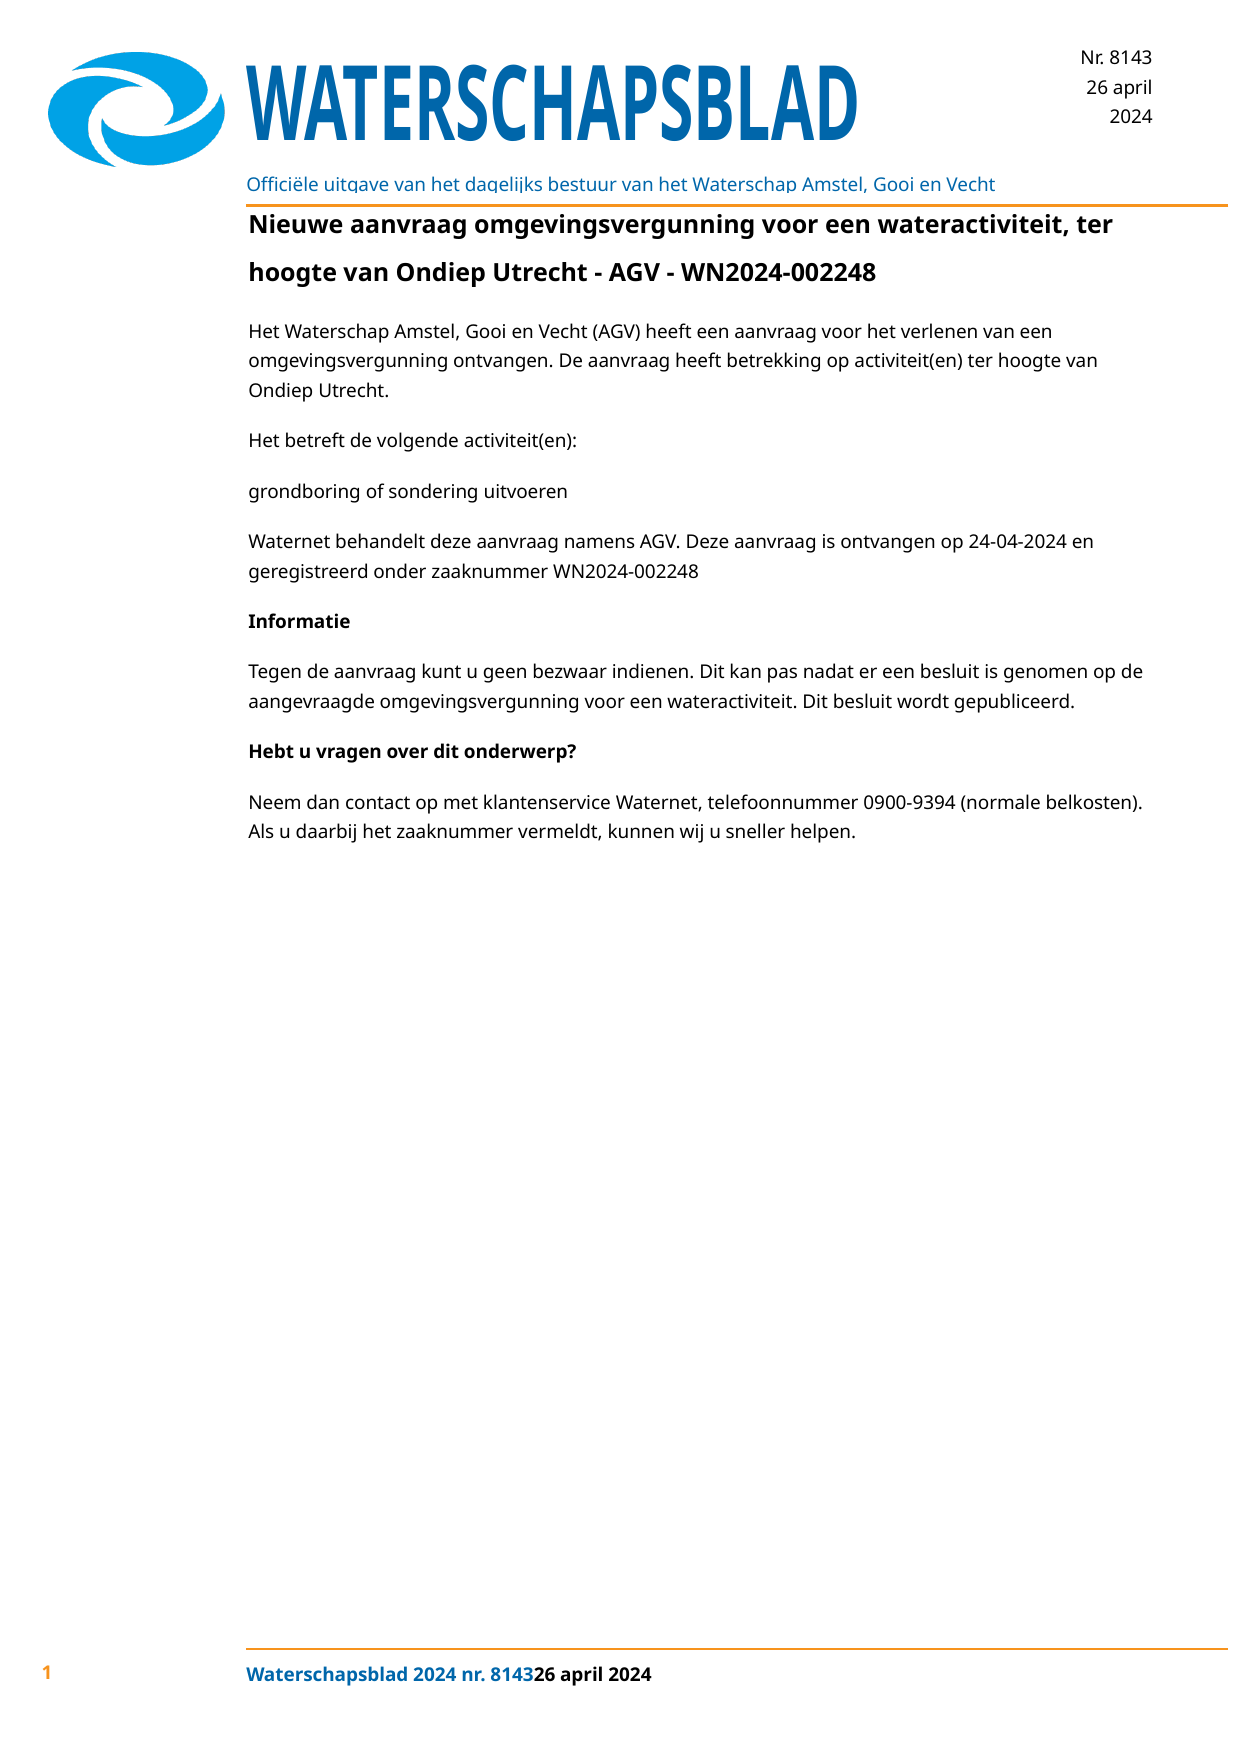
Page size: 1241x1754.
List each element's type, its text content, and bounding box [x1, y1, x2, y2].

text Hebt u vragen over dit onderwerp? [248, 739, 1152, 764]
text Het betreft de volgende activiteit(en): [248, 427, 1152, 453]
text Nieuwe aanvraag omgevingsvergunning voor een wateractiviteit, ter hoogte van Ondiep Utrecht - AGV - WN2024-002248 [248, 207, 1152, 288]
text Informatie [248, 608, 1152, 634]
text Tegen de aanvraag kunt u geen bezwaar indienen. Dit kan pas nadat er een besluit is genomen op de aangevraagde omgevingsvergunning voor een wateractiviteit. Dit besluit wordt gepubliceerd. [248, 659, 1152, 714]
text Het Waterschap Amstel, Gooi en Vecht (AGV) heeft een aanvraag voor het verlenen van een omgevingsvergunning ontvangen. De aanvraag heeft betrekking op activiteit(en) ter hoogte van Ondiep Utrecht. [248, 318, 1152, 403]
picture [41, 47, 231, 172]
text grondboring of sondering uitvoeren [248, 478, 1152, 504]
text Waternet behandelt deze aanvraag namens AGV. Deze aanvraag is ontvangen op 24-04-2024 en geregistreerd onder zaaknummer WN2024-002248 [248, 528, 1152, 584]
text Neem dan contact op met klantenservice Waternet, telefoonnummer 0900-9394 (normale belkosten). Als u daarbij het zaaknummer vermeldt, kunnen wij u sneller helpen. [248, 789, 1152, 844]
